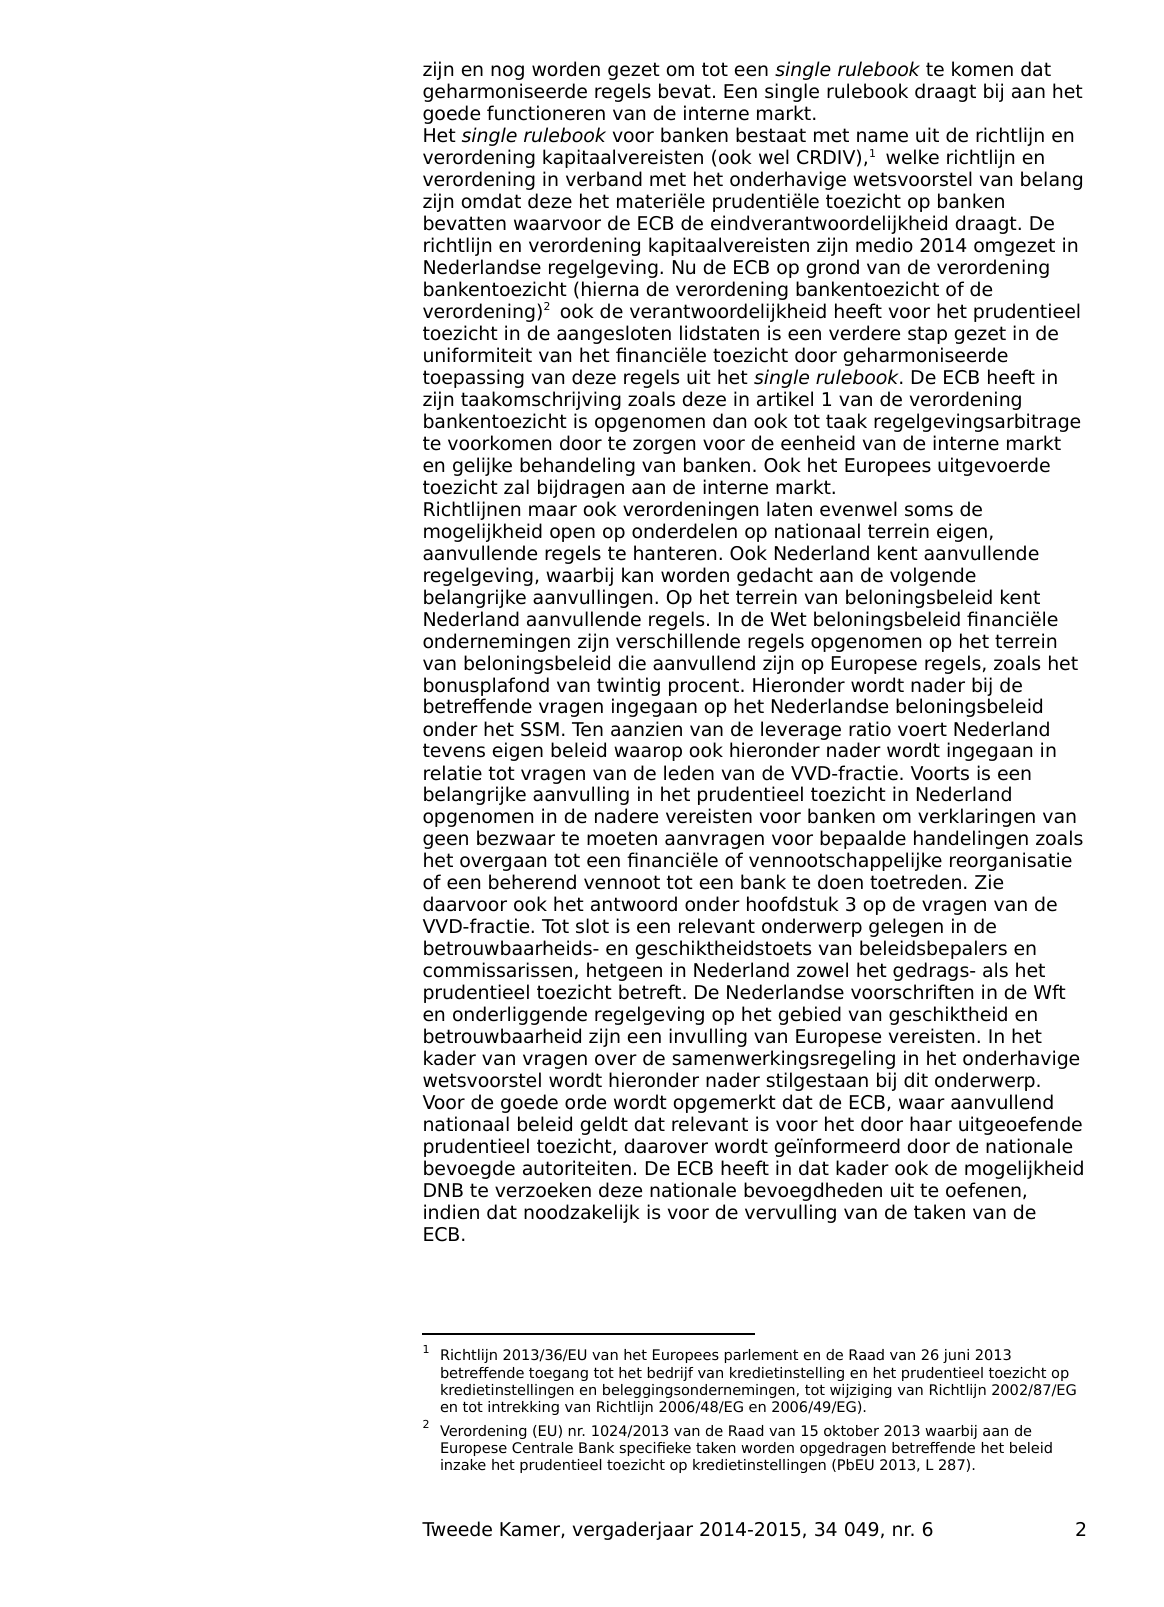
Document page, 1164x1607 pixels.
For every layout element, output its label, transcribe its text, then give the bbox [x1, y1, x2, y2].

text Verordening (EU) nr. 1024/2013 van de Raad van 15 oktober 2013 waarbij aan de Europese Centrale Bank specifieke taken worden opgedragen betreffende het beleid inzake het prudentieel toezicht op kredietinstellingen (PbEU 2013, L 287). [422, 1418, 1087, 1474]
text zijn en nog worden gezet om tot een single rulebook te komen dat geharmoniseerde regels bevat. Een single rulebook draagt bij aan het goede functioneren van de interne markt. [422, 59, 1087, 125]
text Richtlijnen maar ook verordeningen laten evenwel soms de mogelijkheid open op onderdelen op nationaal terrein eigen, aanvullende regels te hanteren. Ook Nederland kent aanvullende regelgeving, waarbij kan worden gedacht aan de volgende belangrijke aanvullingen. Op het terrein van beloningsbeleid kent Nederland aanvullende regels. In de Wet beloningsbeleid financiële ondernemingen zijn verschillende regels opgenomen op het terrein van beloningsbeleid die aanvullend zijn op Europese regels, zoals het bonusplafond van twintig procent. Hieronder wordt nader bij de betreffende vragen ingegaan op het Nederlandse beloningsbeleid onder het SSM. Ten aanzien van de leverage ratio voert Nederland tevens eigen beleid waarop ook hieronder nader wordt ingegaan in relatie tot vragen van de leden van de VVD-fractie. Voorts is een belangrijke aanvulling in het prudentieel toezicht in Nederland opgenomen in de nadere vereisten voor banken om verklaringen van geen bezwaar te moeten aanvragen voor bepaalde handelingen zoals het overgaan tot een financiële of vennootschappelijke reorganisatie of een beherend vennoot tot een bank te doen toetreden. Zie daarvoor ook het antwoord onder hoofdstuk 3 op de vragen van de VVD-fractie. Tot slot is een relevant onderwerp gelegen in de betrouwbaarheids- en geschiktheidstoets van beleidsbepalers en commissarissen, hetgeen in Nederland zowel het gedrags- als het prudentieel toezicht betreft. De Nederlandse voorschriften in de Wft en onderliggende regelgeving op het gebied van geschiktheid en betrouwbaarheid zijn een invulling van Europese vereisten. In het kader van vragen over de samenwerkingsregeling in het onderhavige wetsvoorstel wordt hieronder nader stilgestaan bij dit onderwerp. [422, 499, 1087, 1092]
text Voor de goede orde wordt opgemerkt dat de ECB, waar aanvullend nationaal beleid geldt dat relevant is voor het door haar uitgeoefende prudentieel toezicht, daarover wordt geïnformeerd door de nationale bevoegde autoriteiten. De ECB heeft in dat kader ook de mogelijkheid DNB te verzoeken deze nationale bevoegdheden uit te oefenen, indien dat noodzakelijk is voor de vervulling van de taken van de ECB. [422, 1092, 1087, 1246]
text Het single rulebook voor banken bestaat met name uit de richtlijn en verordening kapitaalvereisten (ook wel CRDIV), welke richtlijn en verordening in verband met het onderhavige wetsvoorstel van belang zijn omdat deze het materiële prudentiële toezicht op banken bevatten waarvoor de ECB de eindverantwoordelijkheid draagt. De richtlijn en verordening kapitaalvereisten zijn medio 2014 omgezet in Nederlandse regelgeving. Nu de ECB op grond van de verordening bankentoezicht (hierna de verordening bankentoezicht of de verordening) ook de verantwoordelijkheid heeft voor het prudentieel toezicht in de aangesloten lidstaten is een verdere stap gezet in de uniformiteit van het financiële toezicht door geharmoniseerde toepassing van deze regels uit het single rulebook. De ECB heeft in zijn taakomschrijving zoals deze in artikel 1 van de verordening bankentoezicht is opgenomen dan ook tot taak regelgevingsarbitrage te voorkomen door te zorgen voor de eenheid van de interne markt en gelijke behandeling van banken. Ook het Europees uitgevoerde toezicht zal bijdragen aan de interne markt. [422, 125, 1087, 499]
text Richtlijn 2013/36/EU van het Europees parlement en de Raad van 26 juni 2013 betreffende toegang tot het bedrijf van kredietinstelling en het prudentieel toezicht op kredietinstellingen en beleggingsondernemingen, tot wijziging van Richtlijn 2002/87/EG en tot intrekking van Richtlijn 2006/48/EG en 2006/49/EG). [422, 1343, 1087, 1416]
